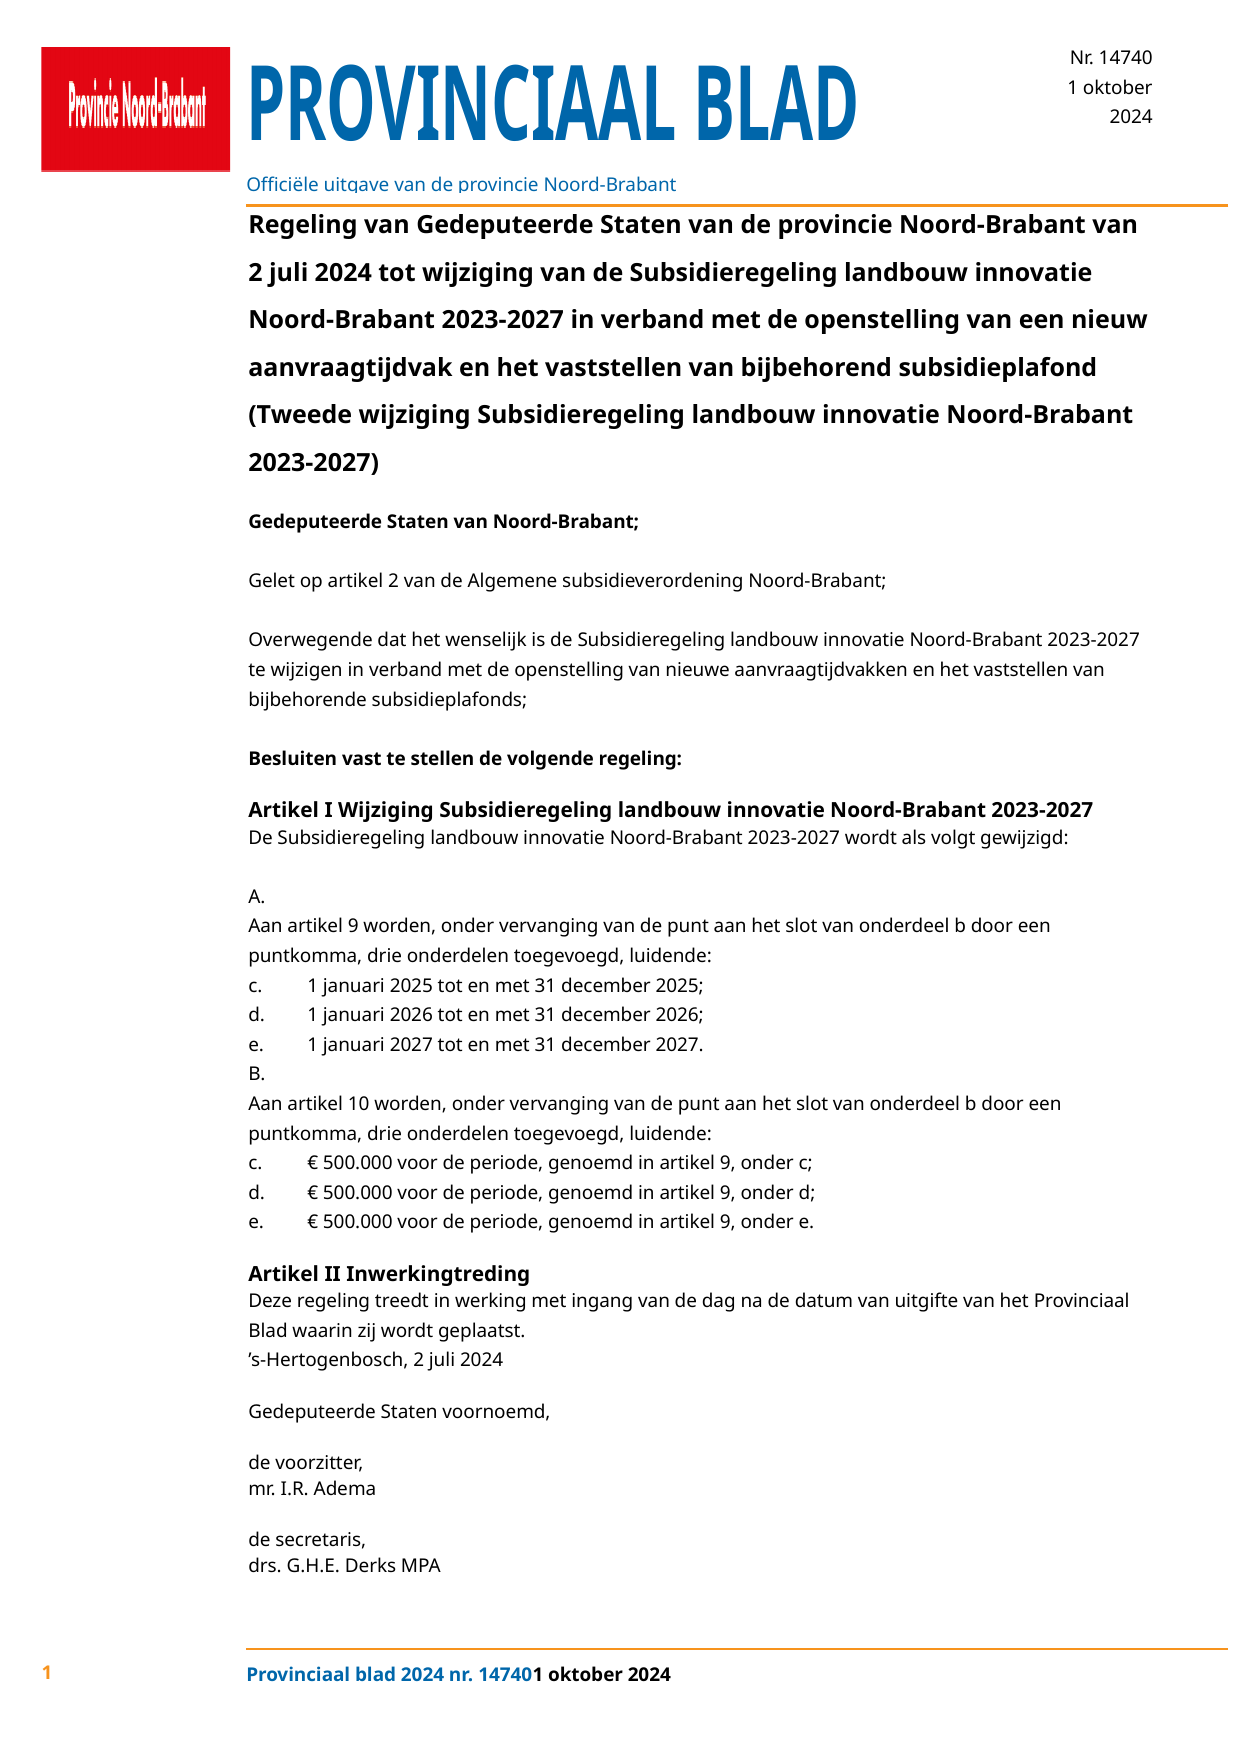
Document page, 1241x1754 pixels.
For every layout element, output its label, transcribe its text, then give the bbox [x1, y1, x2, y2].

text de secretaris, [248, 1527, 1152, 1552]
text Aan artikel 9 worden, onder vervanging van de punt aan het slot van onderdeel b door een puntkomma, drie onderdelen toegevoegd, luidende: [248, 913, 1152, 968]
text Regeling van Gedeputeerde Staten van de provincie Noord-Brabant van 2 juli 2024 tot wijziging van de Subsidieregeling landbouw innovatie Noord-Brabant 2023-2027 in verband met de openstelling van een nieuw aanvraagtijdvak en het vaststellen van bijbehorend subsidieplafond (Tweede wijziging Subsidieregeling landbouw innovatie Noord-Brabant 2023-2027) [248, 207, 1152, 479]
list € 500.000 voor de periode, genoemd in artikel 9, onder c; [248, 1149, 1152, 1175]
text Gedeputeerde Staten voornoemd, [248, 1398, 1152, 1424]
text Gedeputeerde Staten van Noord-Brabant; [248, 508, 1152, 534]
text Deze regeling treedt in werking met ingang van de dag na de datum van uitgifte van het Provinciaal Blad waarin zij wordt geplaatst. [248, 1287, 1152, 1343]
text ’s-Hertogenbosch, 2 juli 2024 [248, 1346, 1152, 1372]
text de voorzitter, [248, 1449, 1152, 1475]
text De Subsidieregeling landbouw innovatie Noord-Brabant 2023-2027 wordt als volgt gewijzigd: [248, 824, 1152, 849]
list 1 januari 2026 tot en met 31 december 2026; [248, 1001, 1152, 1027]
text B. [248, 1061, 1152, 1086]
picture [41, 47, 231, 172]
text Overwegende dat het wenselijk is de Subsidieregeling landbouw innovatie Noord-Brabant 2023-2027 te wijzigen in verband met de openstelling van nieuwe aanvraagtijdvakken en het vaststellen van bijbehorende subsidieplafonds; [248, 627, 1152, 712]
text Gelet op artikel 2 van de Algemene subsidieverordening Noord-Brabant; [248, 567, 1152, 593]
text Artikel I Wijziging Subsidieregeling landbouw innovatie Noord-Brabant 2023-2027 [248, 795, 1152, 824]
list € 500.000 voor de periode, genoemd in artikel 9, onder e. [248, 1208, 1152, 1234]
text mr. I.R. Adema [248, 1475, 1152, 1501]
list 1 januari 2025 tot en met 31 december 2025; [248, 972, 1152, 997]
list € 500.000 voor de periode, genoemd in artikel 9, onder d; [248, 1179, 1152, 1204]
text Besluiten vast te stellen de volgende regeling: [248, 745, 1152, 771]
text Artikel II Inwerkingtreding [248, 1259, 1152, 1287]
text Aan artikel 10 worden, onder vervanging van de punt aan het slot van onderdeel b door een puntkomma, drie onderdelen toegevoegd, luidende: [248, 1090, 1152, 1145]
text A. [248, 883, 1152, 909]
list 1 januari 2027 tot en met 31 december 2027. [248, 1031, 1152, 1057]
text drs. G.H.E. Derks MPA [248, 1552, 1152, 1578]
